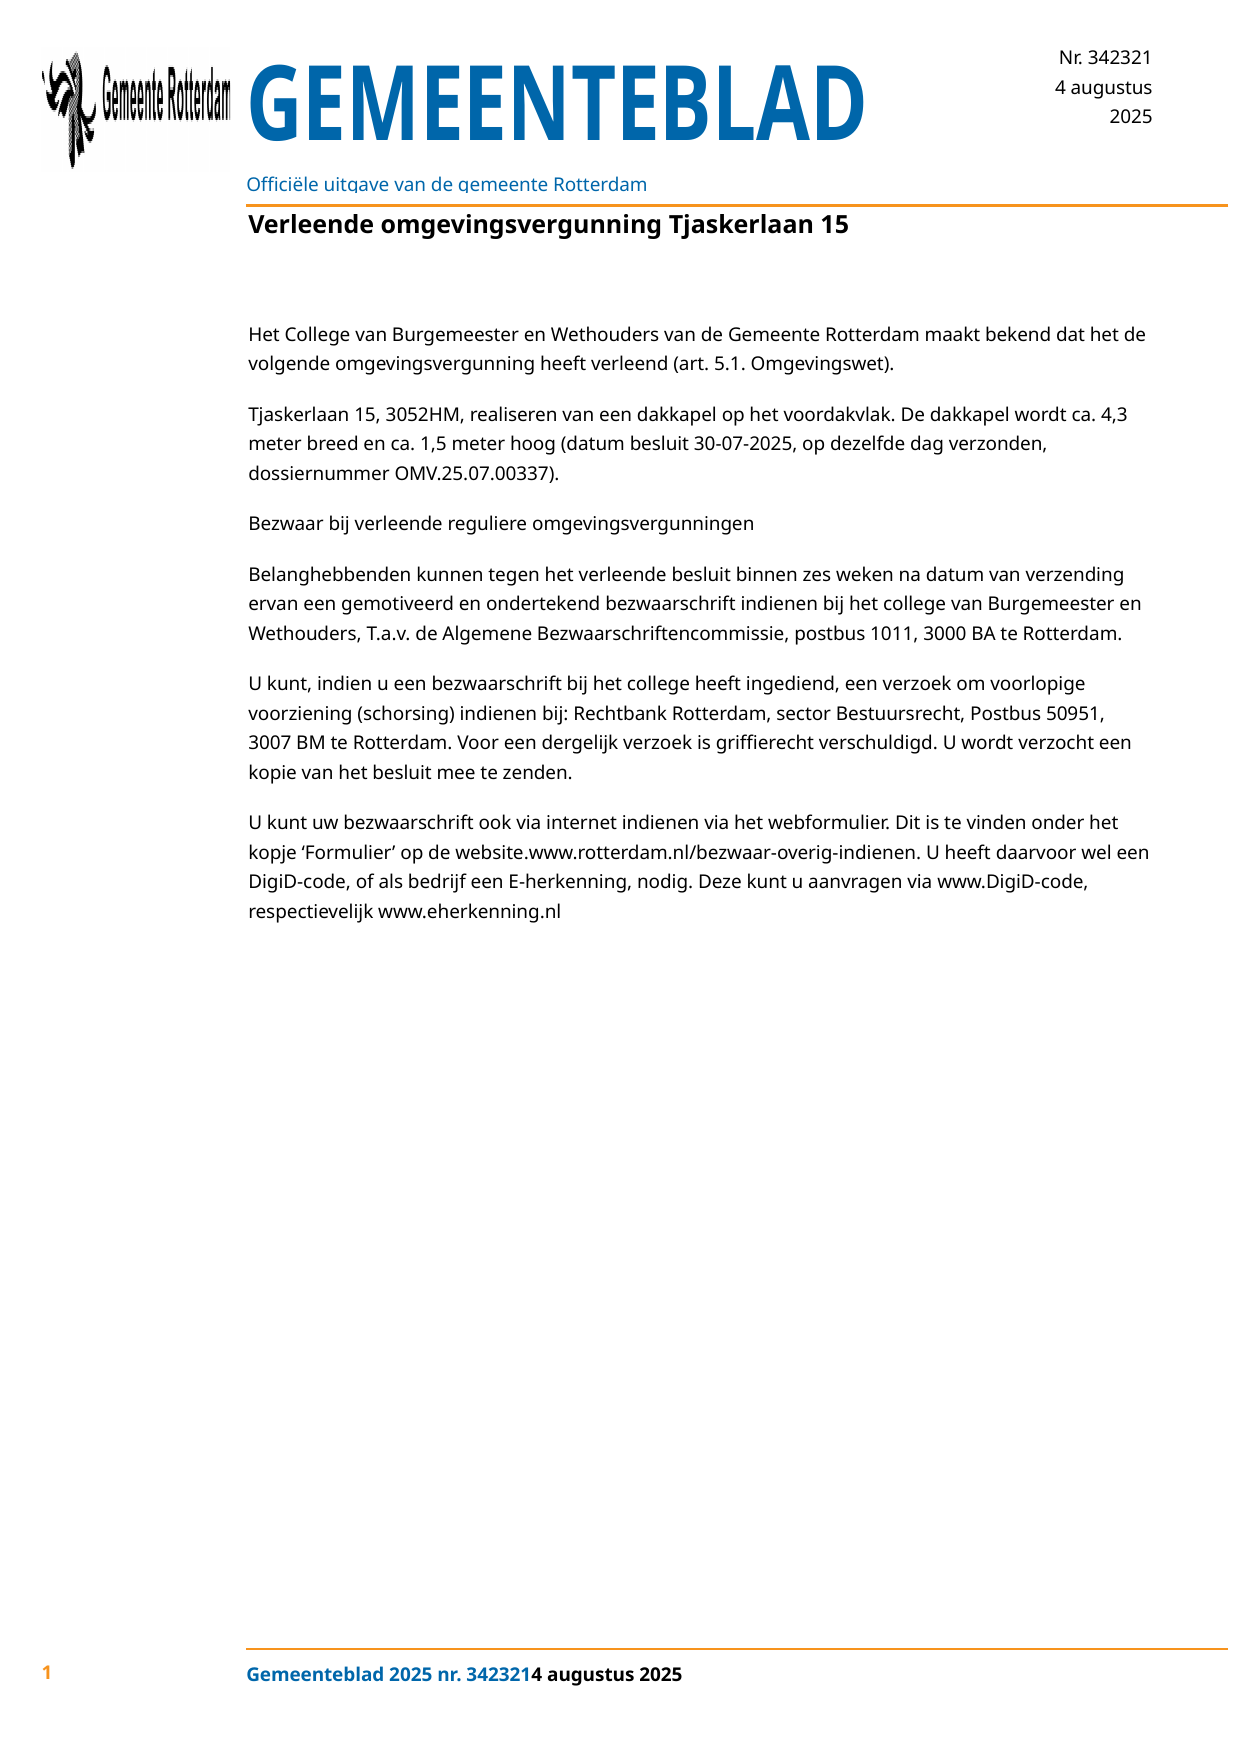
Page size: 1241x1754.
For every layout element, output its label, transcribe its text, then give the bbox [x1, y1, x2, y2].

text U kunt uw bezwaarschrift ook via internet indienen via het webformulier. Dit is te vinden onder het kopje ‘Formulier’ op de website.www.rotterdam.nl/bezwaar-overig-indienen. U heeft daarvoor wel een DigiD-code, of als bedrijf een E-herkenning, nodig. Deze kunt u aanvragen via www.DigiD-code, respectievelijk www.eherkenning.nl [248, 809, 1152, 924]
text Bezwaar bij verleende reguliere omgevingsvergunningen [248, 510, 1152, 536]
text Het College van Burgemeester en Wethouders van de Gemeente Rotterdam maakt bekend dat het de volgende omgevingsvergunning heeft verleend (art. 5.1. Omgevingswet). [248, 321, 1152, 376]
text U kunt, indien u een bezwaarschrift bij het college heeft ingediend, een verzoek om voorlopige voorziening (schorsing) indienen bij: Rechtbank Rotterdam, sector Bestuursrecht, Postbus 50951, 3007 BM te Rotterdam. Voor een dergelijk verzoek is griffierecht verschuldigd. U wordt verzocht een kopie van het besluit mee te zenden. [248, 670, 1152, 785]
text Verleende omgevingsvergunning Tjaskerlaan 15 [248, 207, 1152, 241]
text Belanghebbenden kunnen tegen het verleende besluit binnen zes weken na datum van verzending ervan een gemotiveerd en ondertekend bezwaarschrift indienen bij het college van Burgemeester en Wethouders, T.a.v. de Algemene Bezwaarschriftencommissie, postbus 1011, 3000 BA te Rotterdam. [248, 561, 1152, 646]
picture [41, 47, 231, 172]
text Tjaskerlaan 15, 3052HM, realiseren van een dakkapel op het voordakvlak. De dakkapel wordt ca. 4,3 meter breed en ca. 1,5 meter hoog (datum besluit 30-07-2025, op dezelfde dag verzonden, dossiernummer OMV.25.07.00337). [248, 401, 1152, 486]
